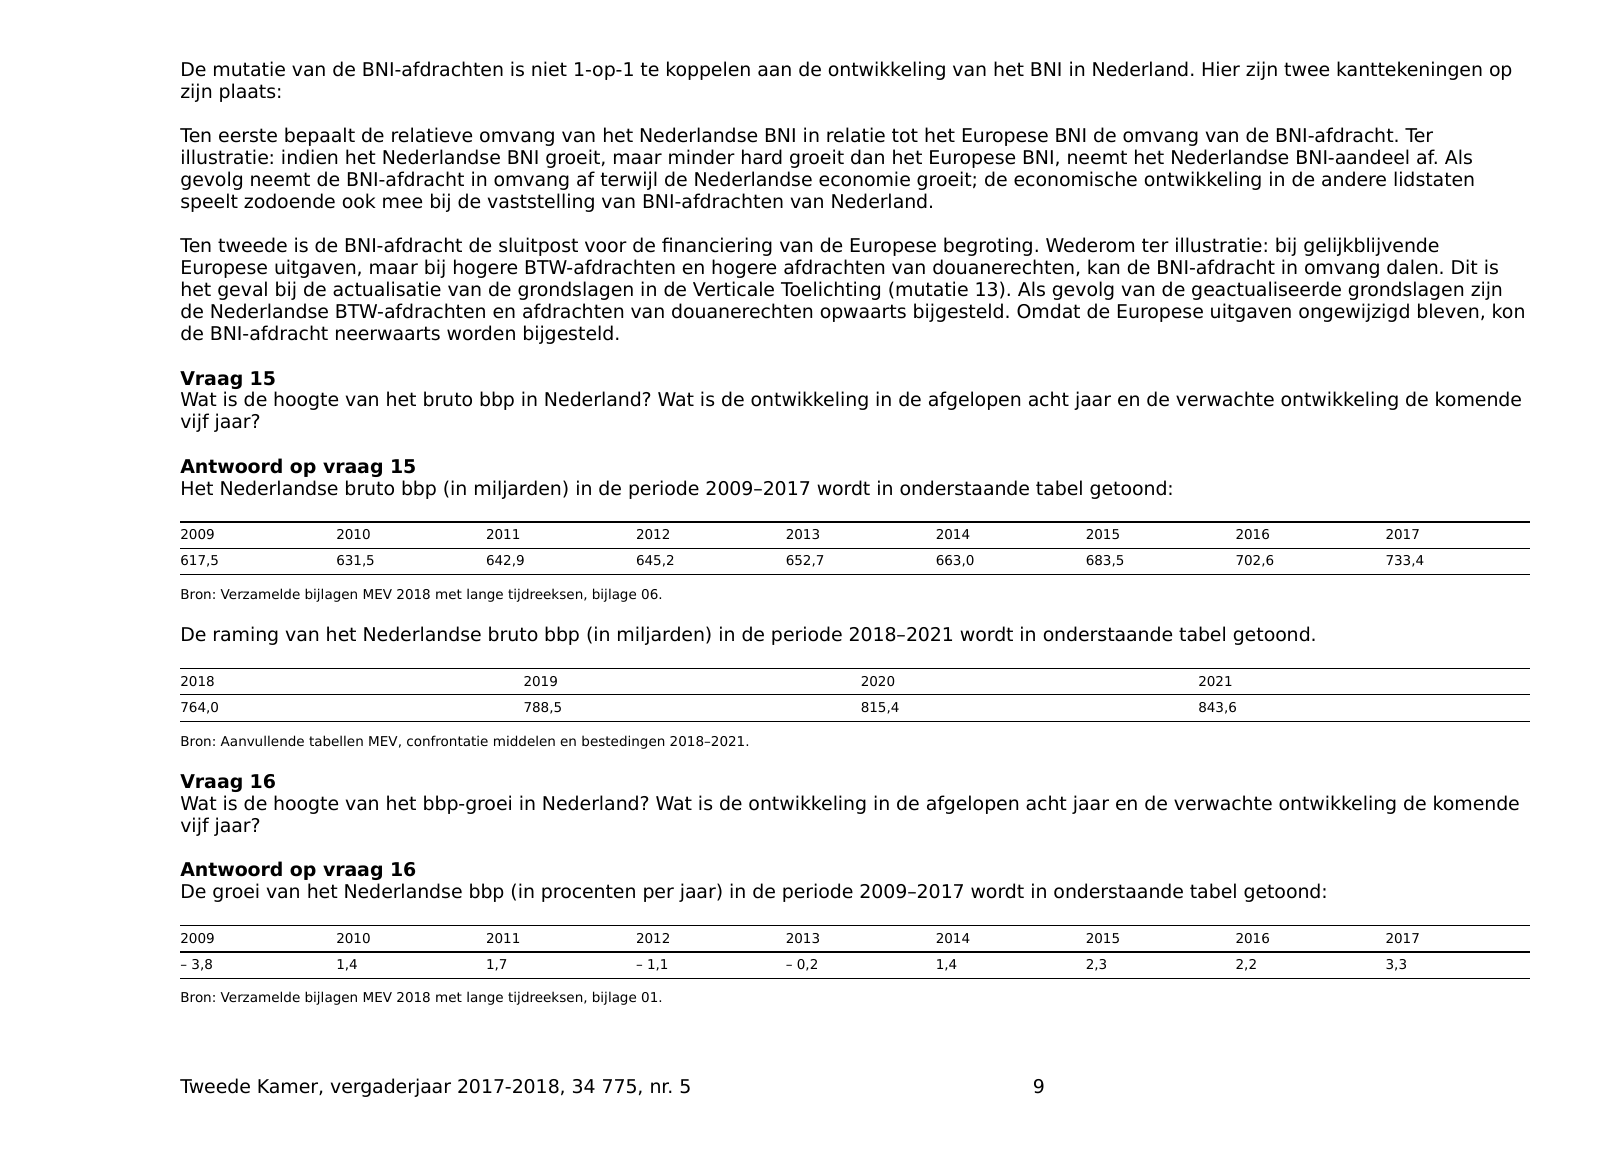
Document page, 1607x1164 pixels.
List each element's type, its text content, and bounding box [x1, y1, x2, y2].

table_header 2013 [780, 523, 930, 547]
table_cell 645,2 [630, 549, 780, 574]
table_cell 3,3 [1379, 953, 1529, 977]
table_header 2015 [1080, 926, 1229, 951]
table_cell 683,5 [1080, 549, 1229, 574]
table_cell – 0,2 [780, 953, 930, 977]
table_cell 788,5 [518, 695, 855, 721]
table_cell 733,4 [1379, 549, 1529, 574]
table_cell 1,4 [930, 953, 1079, 977]
table_cell 843,6 [1192, 695, 1529, 721]
table_cell 617,5 [180, 549, 330, 574]
table_header 2016 [1230, 523, 1379, 547]
table_cell 764,0 [180, 695, 517, 721]
table_header 2020 [855, 669, 1192, 694]
table_cell 2,2 [1230, 953, 1379, 977]
table_cell – 1,1 [630, 953, 780, 977]
table_header 2021 [1192, 669, 1529, 694]
text Vraag 15 [180, 367, 1529, 389]
table_header 2010 [330, 523, 480, 547]
table_header 2014 [930, 926, 1079, 951]
table_cell 1,4 [330, 953, 480, 977]
table_cell 1,7 [480, 953, 630, 977]
table_cell 815,4 [855, 695, 1192, 721]
table_cell 663,0 [930, 549, 1079, 574]
table_cell 702,6 [1230, 549, 1379, 574]
table_cell – 3,8 [180, 953, 330, 977]
table_header 2019 [518, 669, 855, 694]
table_header 2014 [930, 523, 1079, 547]
text De mutatie van de BNI-afdrachten is niet 1-op-1 te koppelen aan de ontwikkeling van het BNI in Nederland. Hier zijn twee kanttekeningen op zijn plaats: [180, 59, 1529, 103]
text Ten tweede is de BNI-afdracht de sluitpost voor de financiering van de Europese begroting. Wederom ter illustratie: bij gelijkblijvende Europese uitgaven, maar bij hogere BTW-afdrachten en hogere afdrachten van douanerechten, kan de BNI-afdracht in omvang dalen. Dit is het geval bij de actualisatie van de grondslagen in de Verticale Toelichting (mutatie 13). Als gevolg van de geactualiseerde grondslagen zijn de Nederlandse BTW-afdrachten en afdrachten van douanerechten opwaarts bijgesteld. Omdat de Europese uitgaven ongewijzigd bleven, kon de BNI-afdracht neerwaarts worden bijgesteld. [180, 235, 1529, 345]
text Antwoord op vraag 16 [180, 859, 1529, 881]
table_header 2016 [1230, 926, 1379, 951]
table_cell 642,9 [480, 549, 630, 574]
table_cell Bron: Verzamelde bijlagen MEV 2018 met lange tijdreeksen, bijlage 01. [180, 979, 1529, 1006]
text Wat is de hoogte van het bbp-groei in Nederland? Wat is de ontwikkeling in de afgelopen acht jaar en de verwachte ontwikkeling de komende vijf jaar? [180, 793, 1529, 837]
text De groei van het Nederlandse bbp (in procenten per jaar) in de periode 2009–2017 wordt in onderstaande tabel getoond: [180, 881, 1529, 903]
table_header 2011 [480, 523, 630, 547]
table_header 2013 [780, 926, 930, 951]
table_header 2012 [630, 926, 780, 951]
text Wat is de hoogte van het bruto bbp in Nederland? Wat is de ontwikkeling in de afgelopen acht jaar en de verwachte ontwikkeling de komende vijf jaar? [180, 389, 1529, 433]
table_header 2017 [1379, 926, 1529, 951]
table_header 2015 [1080, 523, 1229, 547]
table_header 2017 [1379, 523, 1529, 547]
text De raming van het Nederlandse bruto bbp (in miljarden) in de periode 2018–2021 wordt in onderstaande tabel getoond. [180, 624, 1529, 646]
table_header 2009 [180, 523, 330, 547]
table_header 2012 [630, 523, 780, 547]
table_cell 631,5 [330, 549, 480, 574]
table_header 2018 [180, 669, 517, 694]
table_cell 2,3 [1080, 953, 1229, 977]
table_header 2010 [330, 926, 480, 951]
text Ten eerste bepaalt de relatieve omvang van het Nederlandse BNI in relatie tot het Europese BNI de omvang van de BNI-afdracht. Ter illustratie: indien het Nederlandse BNI groeit, maar minder hard groeit dan het Europese BNI, neemt het Nederlandse BNI-aandeel af. Als gevolg neemt de BNI-afdracht in omvang af terwijl de Nederlandse economie groeit; de economische ontwikkeling in de andere lidstaten speelt zodoende ook mee bij de vaststelling van BNI-afdrachten van Nederland. [180, 125, 1529, 213]
table_cell 652,7 [780, 549, 930, 574]
table_cell Bron: Verzamelde bijlagen MEV 2018 met lange tijdreeksen, bijlage 06. [180, 575, 1529, 602]
table_cell Bron: Aanvullende tabellen MEV, confrontatie middelen en bestedingen 2018–2021. [180, 722, 1529, 749]
text Antwoord op vraag 15 [180, 456, 1529, 477]
table_header 2011 [480, 926, 630, 951]
text Het Nederlandse bruto bbp (in miljarden) in de periode 2009–2017 wordt in onderstaande tabel getoond: [180, 477, 1529, 499]
table_header 2009 [180, 926, 330, 951]
text Vraag 16 [180, 771, 1529, 793]
